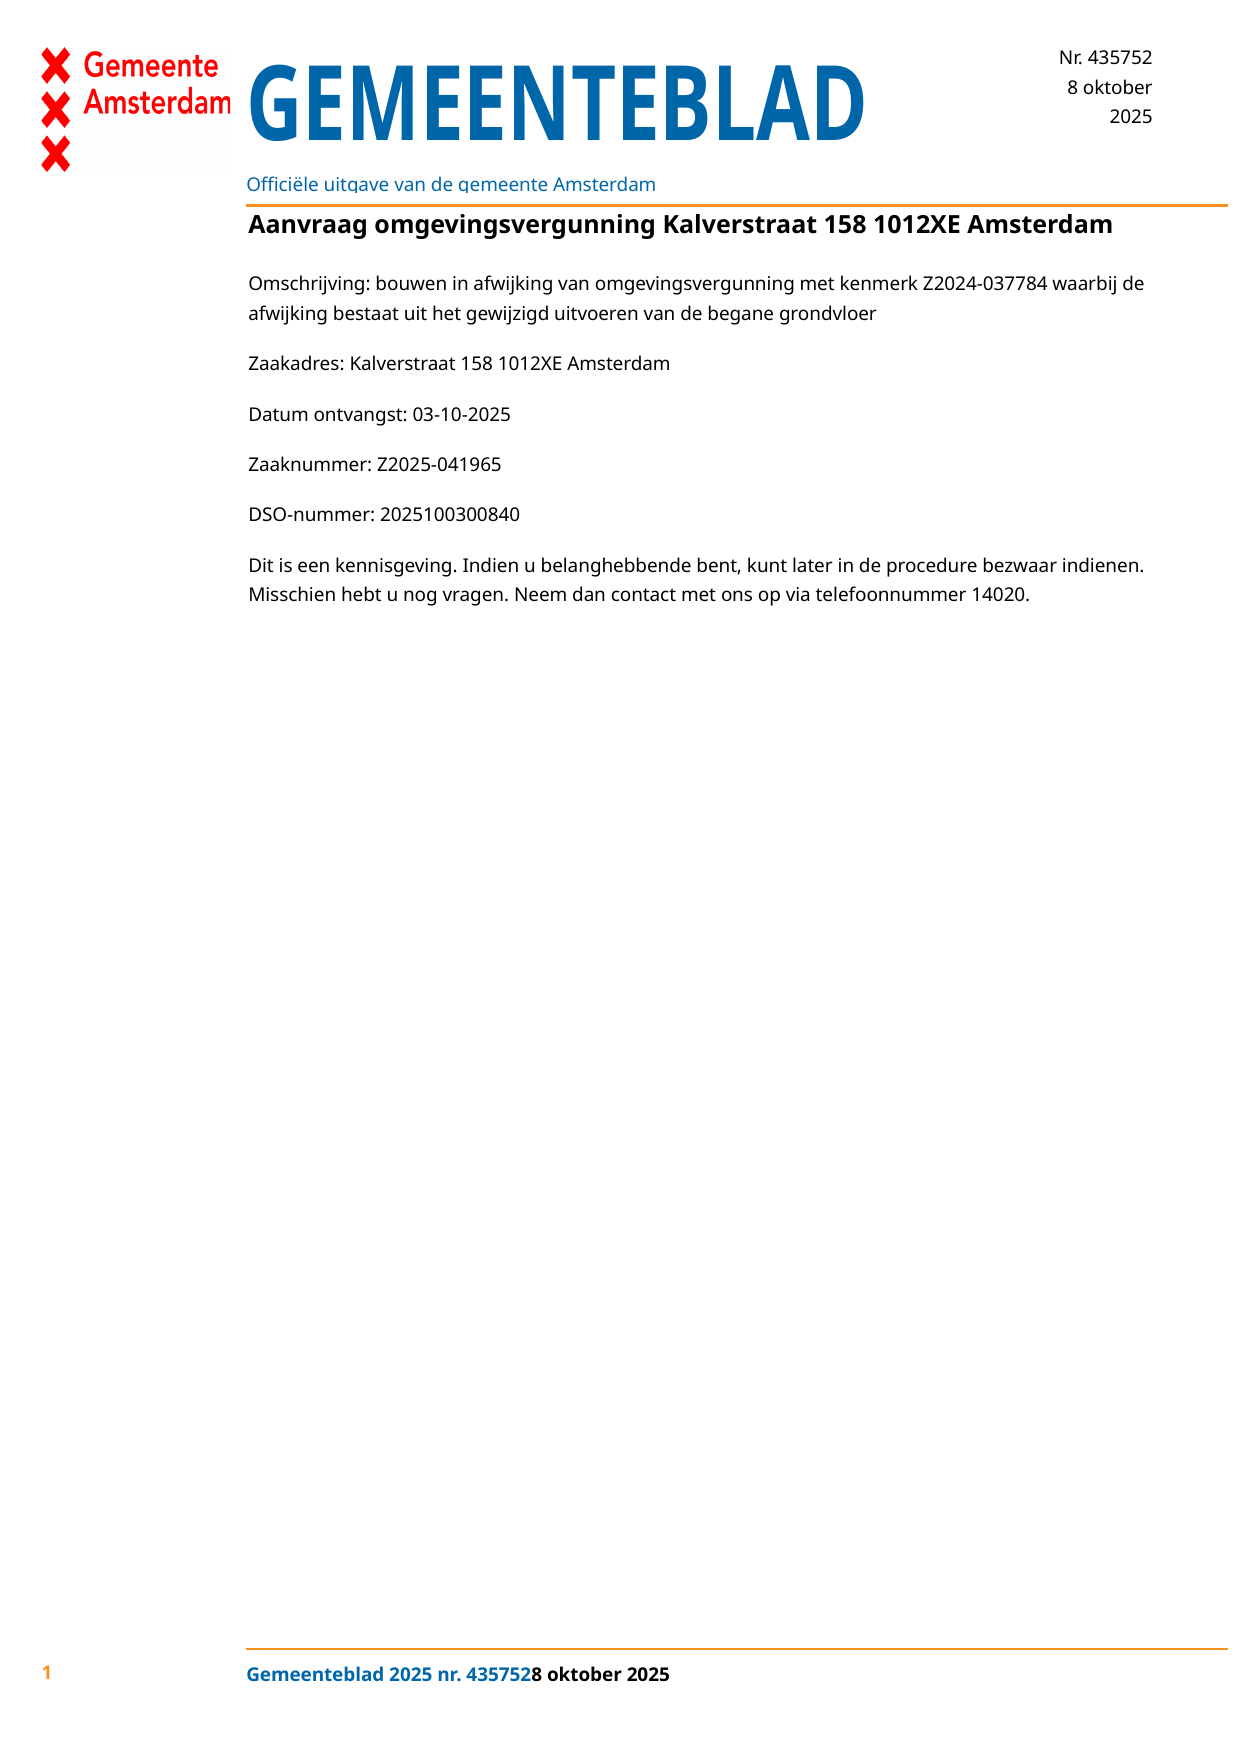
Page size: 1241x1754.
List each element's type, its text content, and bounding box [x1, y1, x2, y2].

text Zaakadres: Kalverstraat 158 1012XE Amsterdam [248, 350, 1152, 376]
text Zaaknummer: Z2025-041965 [248, 451, 1152, 477]
text Datum ontvangst: 03-10-2025 [248, 401, 1152, 426]
picture [41, 47, 231, 172]
text Dit is een kennisgeving. Indien u belanghebbende bent, kunt later in de procedure bezwaar indienen. Misschien hebt u nog vragen. Neem dan contact met ons op via telefoonnummer 14020. [248, 552, 1152, 607]
text DSO-nummer: 2025100300840 [248, 502, 1152, 527]
text Omschrijving: bouwen in afwijking van omgevingsvergunning met kenmerk Z2024-037784 waarbij de afwijking bestaat uit het gewijzigd uitvoeren van de begane grondvloer [248, 270, 1152, 326]
text Aanvraag omgevingsvergunning Kalverstraat 158 1012XE Amsterdam [248, 207, 1152, 241]
